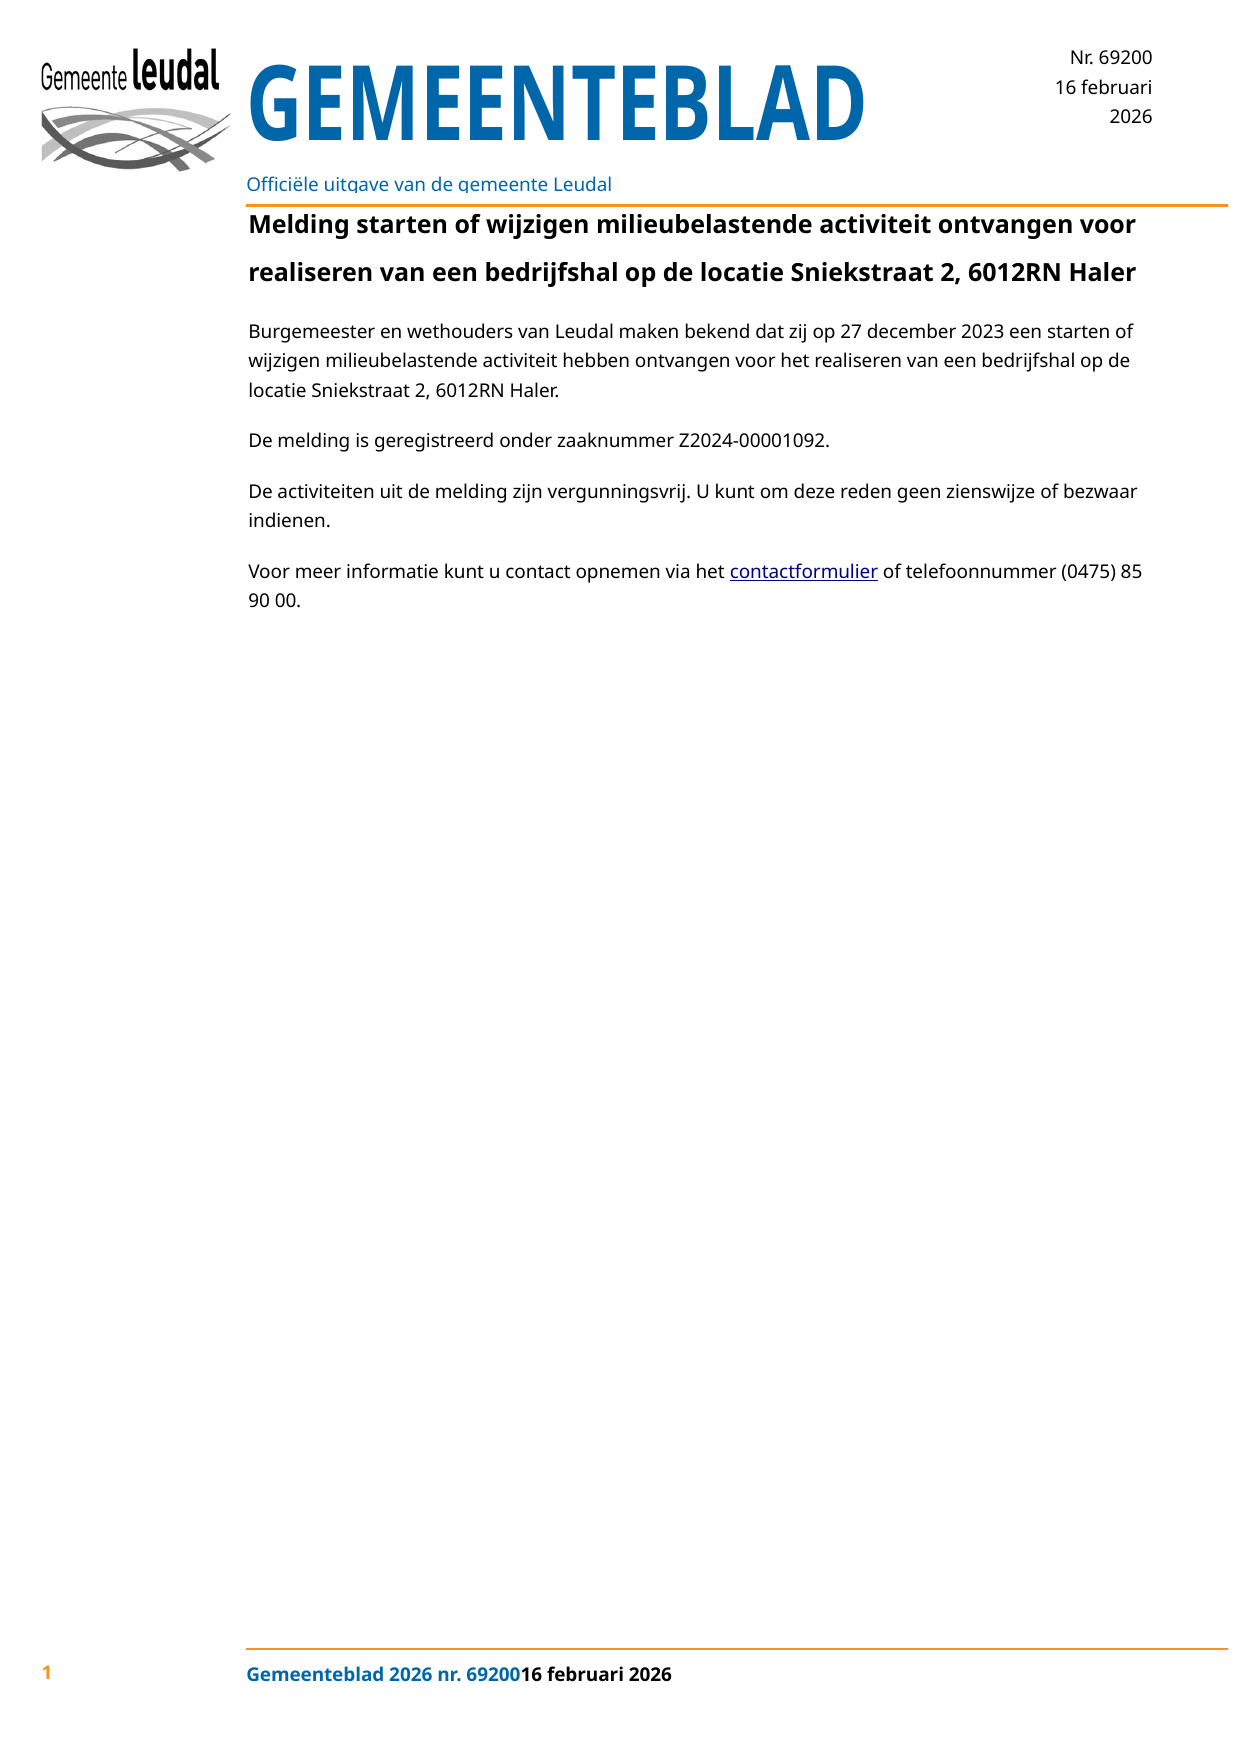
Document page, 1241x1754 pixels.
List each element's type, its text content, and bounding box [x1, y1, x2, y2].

text Burgemeester en wethouders van Leudal maken bekend dat zij op 27 december 2023 een starten of wijzigen milieubelastende activiteit hebben ontvangen voor het realiseren van een bedrijfshal op de locatie Sniekstraat 2, 6012RN Haler. [248, 318, 1152, 403]
text Voor meer informatie kunt u contact opnemen via het contactformulier of telefoonnummer (0475) 85 90 00. [248, 558, 1152, 613]
text De melding is geregistreerd onder zaaknummer Z2024-00001092. [248, 427, 1152, 453]
text Melding starten of wijzigen milieubelastende activiteit ontvangen voor realiseren van een bedrijfshal op de locatie Sniekstraat 2, 6012RN Haler [248, 207, 1152, 288]
picture [41, 47, 231, 172]
text De activiteiten uit de melding zijn vergunningsvrij. U kunt om deze reden geen zienswijze of bezwaar indienen. [248, 478, 1152, 533]
